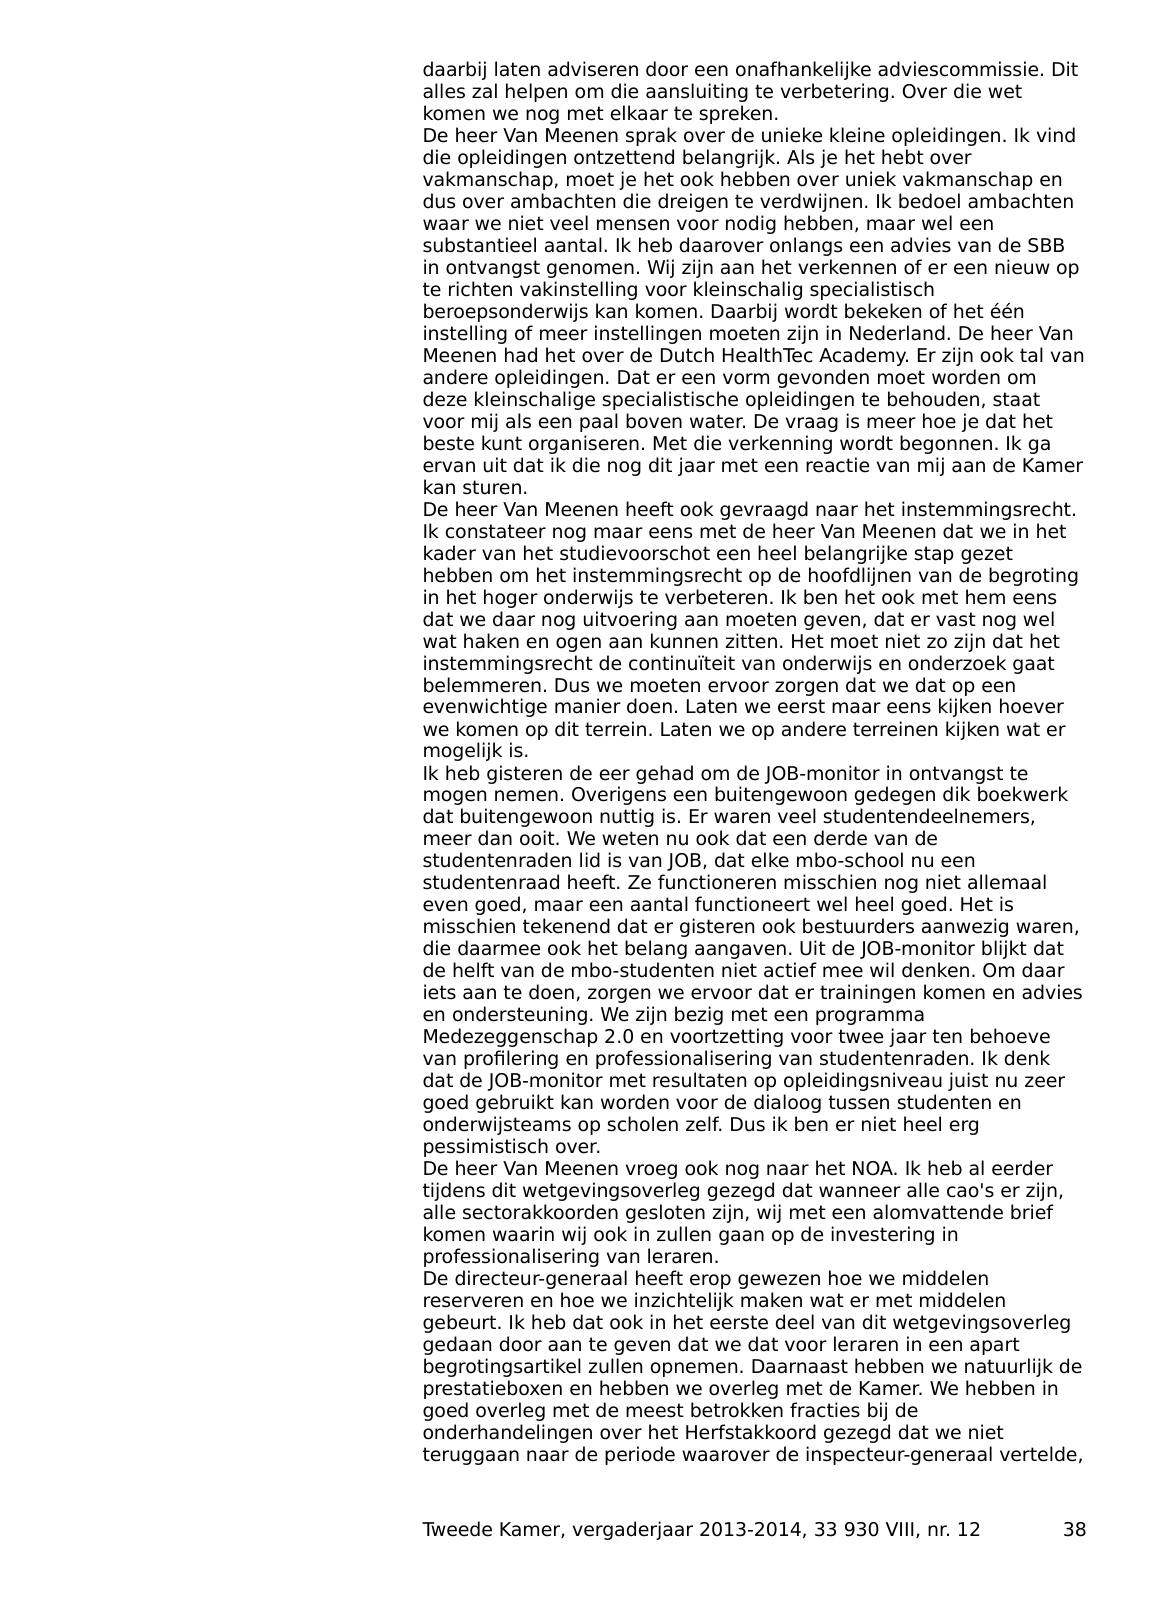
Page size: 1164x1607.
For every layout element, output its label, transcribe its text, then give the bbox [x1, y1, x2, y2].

text Ik heb gisteren de eer gehad om de JOB-monitor in ontvangst te mogen nemen. Overigens een buitengewoon gedegen dik boekwerk dat buitengewoon nuttig is. Er waren veel studentendeelnemers, meer dan ooit. We weten nu ook dat een derde van de studentenraden lid is van JOB, dat elke mbo-school nu een studentenraad heeft. Ze functioneren misschien nog niet allemaal even goed, maar een aantal functioneert wel heel goed. Het is misschien tekenend dat er gisteren ook bestuurders aanwezig waren, die daarmee ook het belang aangaven. Uit de JOB-monitor blijkt dat de helft van de mbo-studenten niet actief mee wil denken. Om daar iets aan te doen, zorgen we ervoor dat er trainingen komen en advies en ondersteuning. We zijn bezig met een programma Medezeggenschap 2.0 en voortzetting voor twee jaar ten behoeve van profilering en professionalisering van studentenraden. Ik denk dat de JOB-monitor met resultaten op opleidingsniveau juist nu zeer goed gebruikt kan worden voor de dialoog tussen studenten en onderwijsteams op scholen zelf. Dus ik ben er niet heel erg pessimistisch over. [422, 762, 1087, 1158]
text De heer Van Meenen sprak over de unieke kleine opleidingen. Ik vind die opleidingen ontzettend belangrijk. Als je het hebt over vakmanschap, moet je het ook hebben over uniek vakmanschap en dus over ambachten die dreigen te verdwijnen. Ik bedoel ambachten waar we niet veel mensen voor nodig hebben, maar wel een substantieel aantal. Ik heb daarover onlangs een advies van de SBB in ontvangst genomen. Wij zijn aan het verkennen of er een nieuw op te richten vakinstelling voor kleinschalig specialistisch beroepsonderwijs kan komen. Daarbij wordt bekeken of het één instelling of meer instellingen moeten zijn in Nederland. De heer Van Meenen had het over de Dutch HealthTec Academy. Er zijn ook tal van andere opleidingen. Dat er een vorm gevonden moet worden om deze kleinschalige specialistische opleidingen te behouden, staat voor mij als een paal boven water. De vraag is meer hoe je dat het beste kunt organiseren. Met die verkenning wordt begonnen. Ik ga ervan uit dat ik die nog dit jaar met een reactie van mij aan de Kamer kan sturen. [422, 125, 1087, 499]
text De directeur-generaal heeft erop gewezen hoe we middelen reserveren en hoe we inzichtelijk maken wat er met middelen gebeurt. Ik heb dat ook in het eerste deel van dit wetgevingsoverleg gedaan door aan te geven dat we dat voor leraren in een apart begrotingsartikel zullen opnemen. Daarnaast hebben we natuurlijk de prestatieboxen en hebben we overleg met de Kamer. We hebben in goed overleg met de meest betrokken fracties bij de onderhandelingen over het Herfstakkoord gezegd dat we niet teruggaan naar de periode waarover de inspecteur-generaal vertelde, [422, 1268, 1087, 1466]
text De heer Van Meenen vroeg ook nog naar het NOA. Ik heb al eerder tijdens dit wetgevingsoverleg gezegd dat wanneer alle cao's er zijn, alle sectorakkoorden gesloten zijn, wij met een alomvattende brief komen waarin wij ook in zullen gaan op de investering in professionalisering van leraren. [422, 1158, 1087, 1268]
text De heer Van Meenen heeft ook gevraagd naar het instemmingsrecht. Ik constateer nog maar eens met de heer Van Meenen dat we in het kader van het studievoorschot een heel belangrijke stap gezet hebben om het instemmingsrecht op de hoofdlijnen van de begroting in het hoger onderwijs te verbeteren. Ik ben het ook met hem eens dat we daar nog uitvoering aan moeten geven, dat er vast nog wel wat haken en ogen aan kunnen zitten. Het moet niet zo zijn dat het instemmingsrecht de continuïteit van onderwijs en onderzoek gaat belemmeren. Dus we moeten ervoor zorgen dat we dat op een evenwichtige manier doen. Laten we eerst maar eens kijken hoever we komen op dit terrein. Laten we op andere terreinen kijken wat er mogelijk is. [422, 499, 1087, 762]
text daarbij laten adviseren door een onafhankelijke adviescommissie. Dit alles zal helpen om die aansluiting te verbetering. Over die wet komen we nog met elkaar te spreken. [422, 59, 1087, 125]
